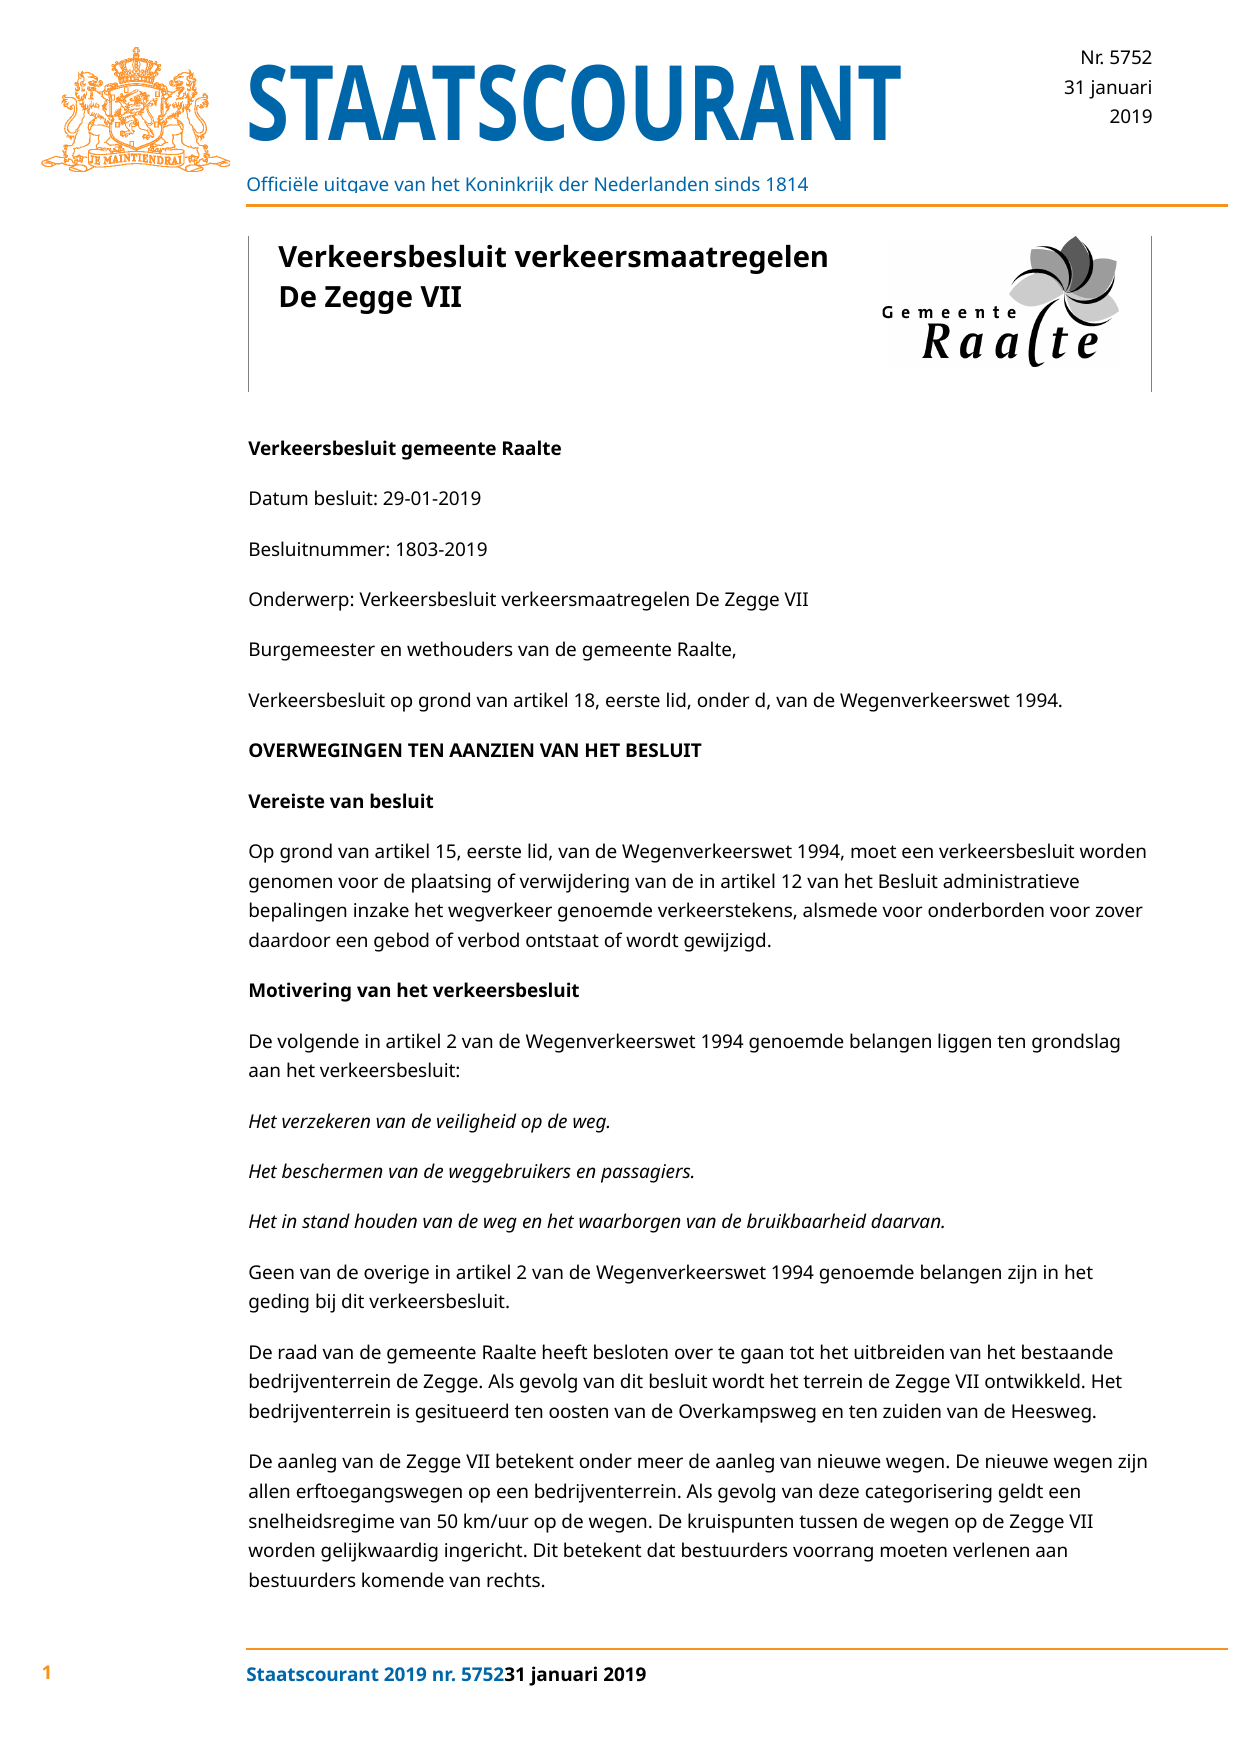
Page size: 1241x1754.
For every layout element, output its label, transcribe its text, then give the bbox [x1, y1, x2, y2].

text Verkeersbesluit op grond van artikel 18, eerste lid, onder d, van de Wegenverkeerswet 1994. [248, 687, 1152, 713]
table_header Verkeersbesluit verkeersmaatregelen De Zegge VII [249, 236, 850, 392]
text Burgemeester en wethouders van de gemeente Raalte, [248, 637, 1152, 662]
picture [41, 47, 231, 172]
text Het in stand houden van de weg en het waarborgen van de bruikbaarheid daarvan. [248, 1209, 1152, 1234]
table_header [850, 236, 1151, 392]
text Datum besluit: 29-01-2019 [248, 485, 1152, 511]
text De aanleg van de Zegge VII betekent onder meer de aanleg van nieuwe wegen. De nieuwe wegen zijn allen erftoegangswegen op een bedrijventerrein. Als gevolg van deze categorisering geldt een snelheidsregime van 50 km/uur op de wegen. De kruispunten tussen de wegen op de Zegge VII worden gelijkwaardig ingericht. Dit betekent dat bestuurders voorrang moeten verlenen aan bestuurders komende van rechts. [248, 1449, 1152, 1593]
text Motivering van het verkeersbesluit [248, 977, 1152, 1003]
text Het verzekeren van de veiligheid op de weg. [248, 1108, 1152, 1134]
text OVERWEGINGEN TEN AANZIEN VAN HET BESLUIT [248, 737, 1152, 763]
text De raad van de gemeente Raalte heeft besloten over te gaan tot het uitbreiden van het bestaande bedrijventerrein de Zegge. Als gevolg van dit besluit wordt het terrein de Zegge VII ontwikkeld. Het bedrijventerrein is gesitueerd ten oosten van de Overkampsweg en ten zuiden van de Heesweg. [248, 1339, 1152, 1424]
text De volgende in artikel 2 van de Wegenverkeerswet 1994 genoemde belangen liggen ten grondslag aan het verkeersbesluit: [248, 1028, 1152, 1083]
text Verkeersbesluit gemeente Raalte [248, 435, 1152, 461]
text Het beschermen van de weggebruikers en passagiers. [248, 1158, 1152, 1184]
text Vereiste van besluit [248, 788, 1152, 814]
text Geen van de overige in artikel 2 van de Wegenverkeerswet 1994 genoemde belangen zijn in het geding bij dit verkeersbesluit. [248, 1259, 1152, 1314]
text Onderwerp: Verkeersbesluit verkeersmaatregelen De Zegge VII [248, 586, 1152, 612]
picture [882, 236, 1119, 367]
text Besluitnummer: 1803-2019 [248, 536, 1152, 562]
text Op grond van artikel 15, eerste lid, van de Wegenverkeerswet 1994, moet een verkeersbesluit worden genomen voor de plaatsing of verwijdering van de in artikel 12 van het Besluit administratieve bepalingen inzake het wegverkeer genoemde verkeerstekens, alsmede voor onderborden voor zover daardoor een gebod of verbod ontstaat of wordt gewijzigd. [248, 838, 1152, 953]
